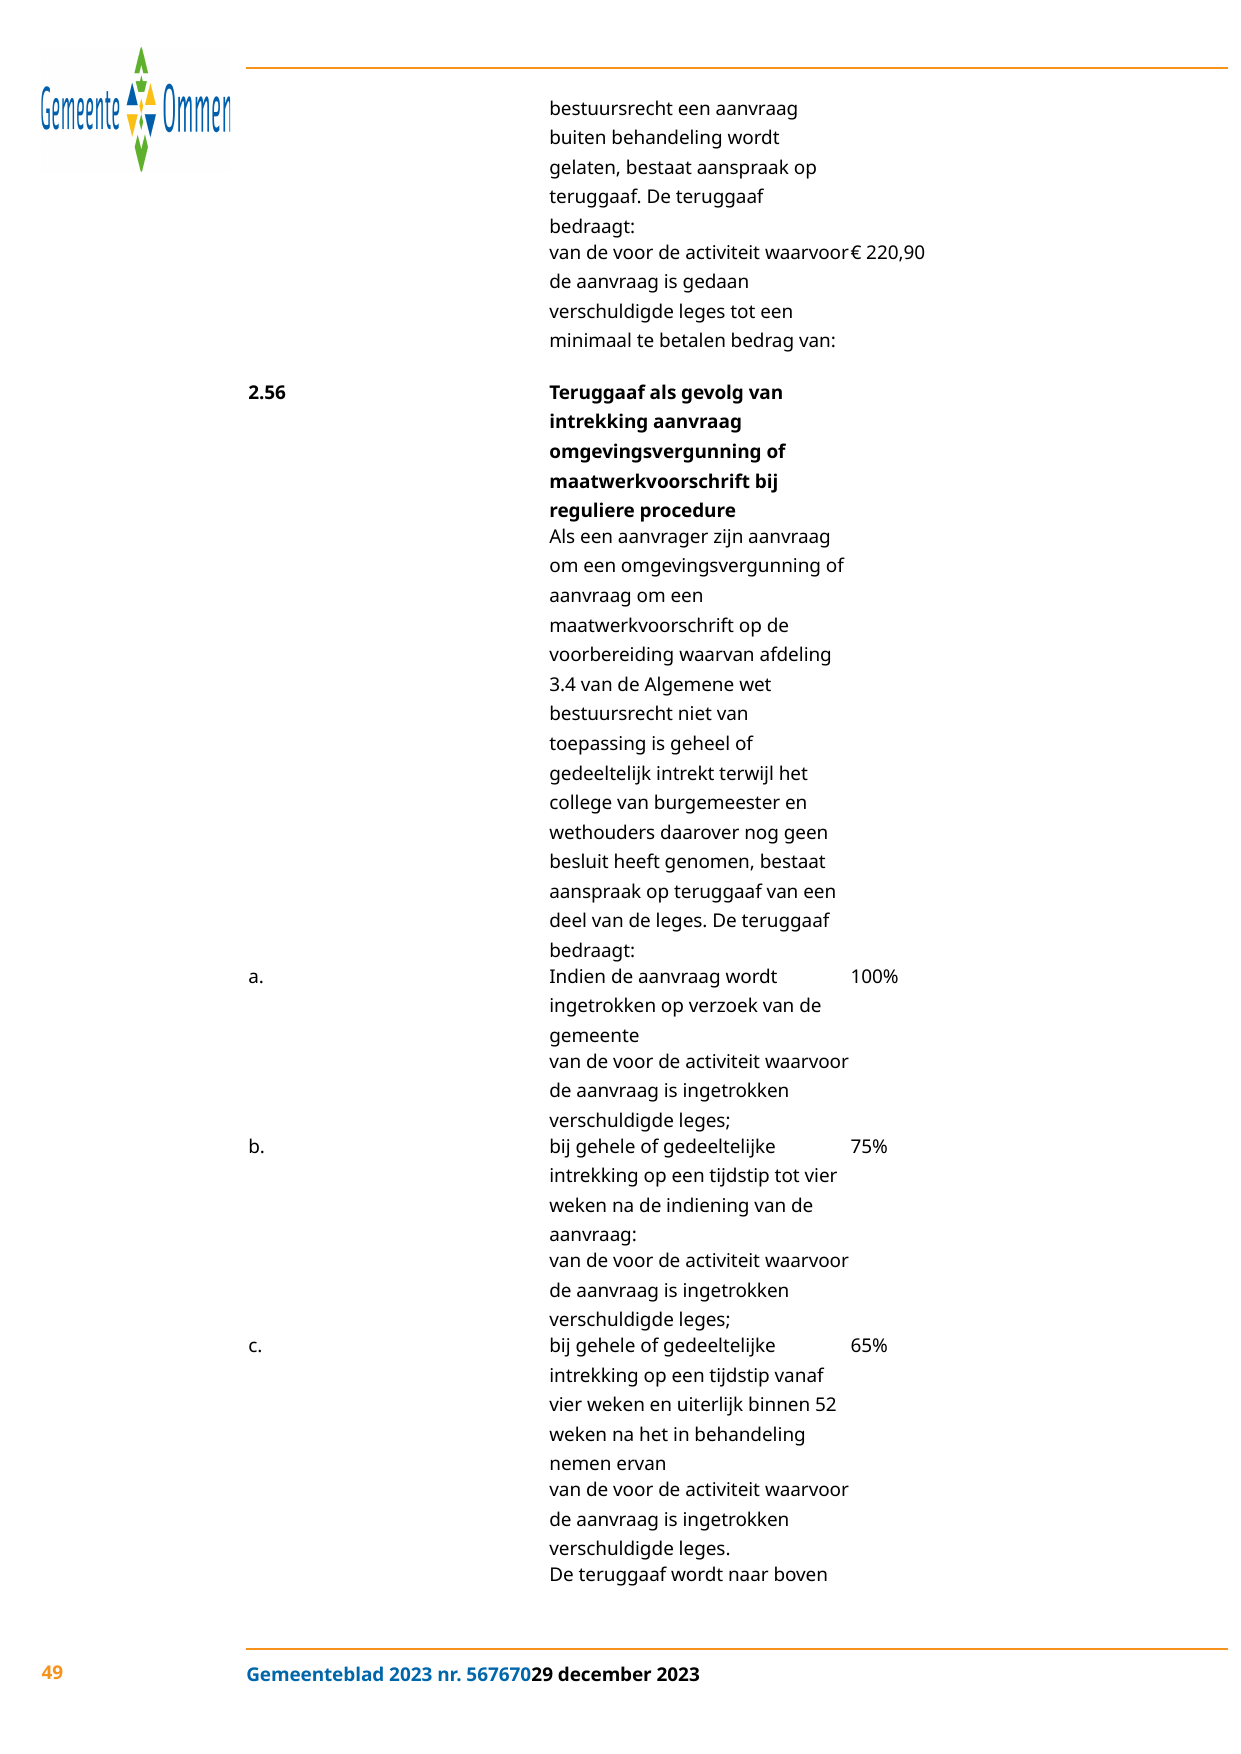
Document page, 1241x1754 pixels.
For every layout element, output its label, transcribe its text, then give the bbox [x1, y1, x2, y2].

table_cell [850, 1048, 1152, 1133]
table_cell b. [248, 1133, 549, 1247]
table_cell bestuursrecht een aanvraag buiten behandeling wordt gelaten, bestaat aanspraak op teruggaaf. De teruggaaf bedraagt: [549, 95, 850, 239]
table_cell bij gehele of gedeeltelijke intrekking op een tijdstip tot vier weken na de indiening van de aanvraag: [549, 1133, 850, 1247]
table_cell 65% [850, 1332, 1152, 1476]
table_cell € 220,90 [850, 239, 1152, 353]
table_cell a. [248, 963, 549, 1048]
table_cell Indien de aanvraag wordt ingetrokken op verzoek van de gemeente [549, 963, 850, 1048]
table_cell [850, 523, 1152, 963]
table_cell [248, 95, 549, 239]
table_cell [850, 353, 1152, 379]
table_cell van de voor de activiteit waarvoor de aanvraag is gedaan verschuldigde leges tot een minimaal te betalen bedrag van: [549, 239, 850, 353]
table_cell [248, 1048, 549, 1133]
table_cell Als een aanvrager zijn aanvraag om een omgevingsvergunning of aanvraag om een maatwerkvoorschrift op de voorbereiding waarvan afdeling 3.4 van de Algemene wet bestuursrecht niet van toepassing is geheel of gedeeltelijk intrekt terwijl het college van burgemeester en wethouders daarover nog geen besluit heeft genomen, bestaat aanspraak op teruggaaf van een deel van de leges. De teruggaaf bedraagt: [549, 523, 850, 963]
table_cell [248, 353, 549, 379]
table_cell [248, 239, 549, 353]
table_cell c. [248, 1332, 549, 1476]
table_cell [248, 523, 549, 963]
table_cell [850, 1476, 1152, 1561]
picture [41, 47, 231, 172]
table_cell [549, 353, 850, 379]
table_cell [850, 379, 1152, 523]
table_cell 75% [850, 1133, 1152, 1247]
table_cell [850, 1561, 1152, 1587]
table_cell van de voor de activiteit waarvoor de aanvraag is ingetrokken verschuldigde leges; [549, 1247, 850, 1332]
table_cell bij gehele of gedeeltelijke intrekking op een tijdstip vanaf vier weken en uiterlijk binnen 52 weken na het in behandeling nemen ervan [549, 1332, 850, 1476]
table_cell 100% [850, 963, 1152, 1048]
table_cell 2.56 [248, 379, 549, 523]
table_cell [248, 1561, 549, 1587]
table_cell [850, 95, 1152, 239]
table_cell van de voor de activiteit waarvoor de aanvraag is ingetrokken verschuldigde leges. [549, 1476, 850, 1561]
table_cell [248, 1476, 549, 1561]
table_cell Teruggaaf als gevolg van intrekking aanvraag omgevingsvergunning of maatwerkvoorschrift bij reguliere procedure [549, 379, 850, 523]
table_cell [850, 1247, 1152, 1332]
table_cell De teruggaaf wordt naar boven [549, 1561, 850, 1587]
table_cell van de voor de activiteit waarvoor de aanvraag is ingetrokken verschuldigde leges; [549, 1048, 850, 1133]
table_cell [248, 1247, 549, 1332]
